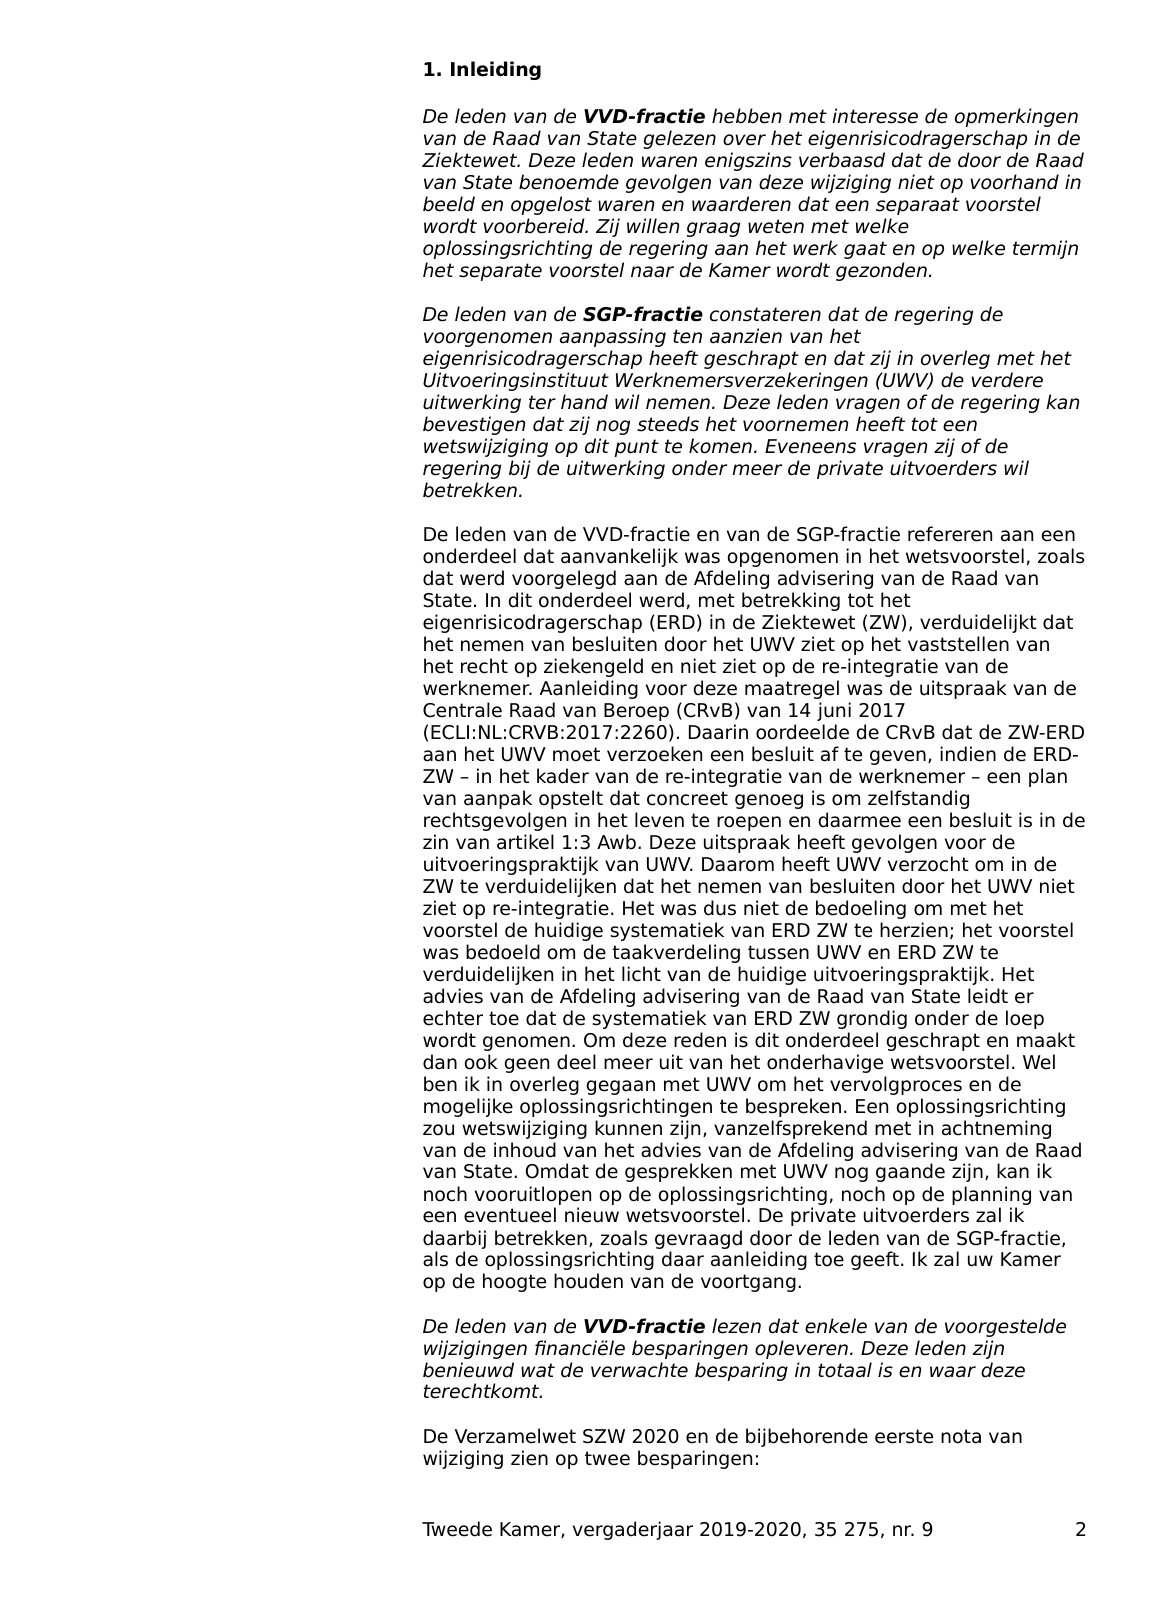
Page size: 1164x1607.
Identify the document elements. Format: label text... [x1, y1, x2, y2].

subtitle 1. Inleiding [422, 59, 1087, 81]
text De leden van de SGP-fractie constateren dat de regering de voorgenomen aanpassing ten aanzien van het eigenrisicodragerschap heeft geschrapt en dat zij in overleg met het Uitvoeringsinstituut Werknemersverzekeringen (UWV) de verdere uitwerking ter hand wil nemen. Deze leden vragen of de regering kan bevestigen dat zij nog steeds het voornemen heeft tot een wetswijziging op dit punt te komen. Eveneens vragen zij of de regering bij de uitwerking onder meer de private uitvoerders wil betrekken. [422, 304, 1087, 502]
text De leden van de VVD-fractie en van de SGP-fractie refereren aan een onderdeel dat aanvankelijk was opgenomen in het wetsvoorstel, zoals dat werd voorgelegd aan de Afdeling advisering van de Raad van State. In dit onderdeel werd, met betrekking tot het eigenrisicodragerschap (ERD) in de Ziektewet (ZW), verduidelijkt dat het nemen van besluiten door het UWV ziet op het vaststellen van het recht op ziekengeld en niet ziet op de re-integratie van de werknemer. Aanleiding voor deze maatregel was de uitspraak van de Centrale Raad van Beroep (CRvB) van 14 juni 2017 (ECLI:NL:CRVB:2017:2260). Daarin oordeelde de CRvB dat de ZW-ERD aan het UWV moet verzoeken een besluit af te geven, indien de ERD-ZW – in het kader van de re-integratie van de werknemer – een plan van aanpak opstelt dat concreet genoeg is om zelfstandig rechtsgevolgen in het leven te roepen en daarmee een besluit is in de zin van artikel 1:3 Awb. Deze uitspraak heeft gevolgen voor de uitvoeringspraktijk van UWV. Daarom heeft UWV verzocht om in de ZW te verduidelijken dat het nemen van besluiten door het UWV niet ziet op re-integratie. Het was dus niet de bedoeling om met het voorstel de huidige systematiek van ERD ZW te herzien; het voorstel was bedoeld om de taakverdeling tussen UWV en ERD ZW te verduidelijken in het licht van de huidige uitvoeringspraktijk. Het advies van de Afdeling advisering van de Raad van State leidt er echter toe dat de systematiek van ERD ZW grondig onder de loep wordt genomen. Om deze reden is dit onderdeel geschrapt en maakt dan ook geen deel meer uit van het onderhavige wetsvoorstel. Wel ben ik in overleg gegaan met UWV om het vervolgproces en de mogelijke oplossingsrichtingen te bespreken. Een oplossingsrichting zou wetswijziging kunnen zijn, vanzelfsprekend met in achtneming van de inhoud van het advies van de Afdeling advisering van de Raad van State. Omdat de gesprekken met UWV nog gaande zijn, kan ik noch vooruitlopen op de oplossingsrichting, noch op de planning van een eventueel nieuw wetsvoorstel. De private uitvoerders zal ik daarbij betrekken, zoals gevraagd door de leden van de SGP-fractie, als de oplossingsrichting daar aanleiding toe geeft. Ik zal uw Kamer op de hoogte houden van de voortgang. [422, 524, 1087, 1293]
text De Verzamelwet SZW 2020 en de bijbehorende eerste nota van wijziging zien op twee besparingen: [422, 1426, 1087, 1469]
text De leden van de VVD-fractie lezen dat enkele van de voorgestelde wijzigingen financiële besparingen opleveren. Deze leden zijn benieuwd wat de verwachte besparing in totaal is en waar deze terechtkomt. [422, 1316, 1087, 1403]
text De leden van de VVD-fractie hebben met interesse de opmerkingen van de Raad van State gelezen over het eigenrisicodragerschap in de Ziektewet. Deze leden waren enigszins verbaasd dat de door de Raad van State benoemde gevolgen van deze wijziging niet op voorhand in beeld en opgelost waren en waarderen dat een separaat voorstel wordt voorbereid. Zij willen graag weten met welke oplossingsrichting de regering aan het werk gaat en op welke termijn het separate voorstel naar de Kamer wordt gezonden. [422, 106, 1087, 282]
